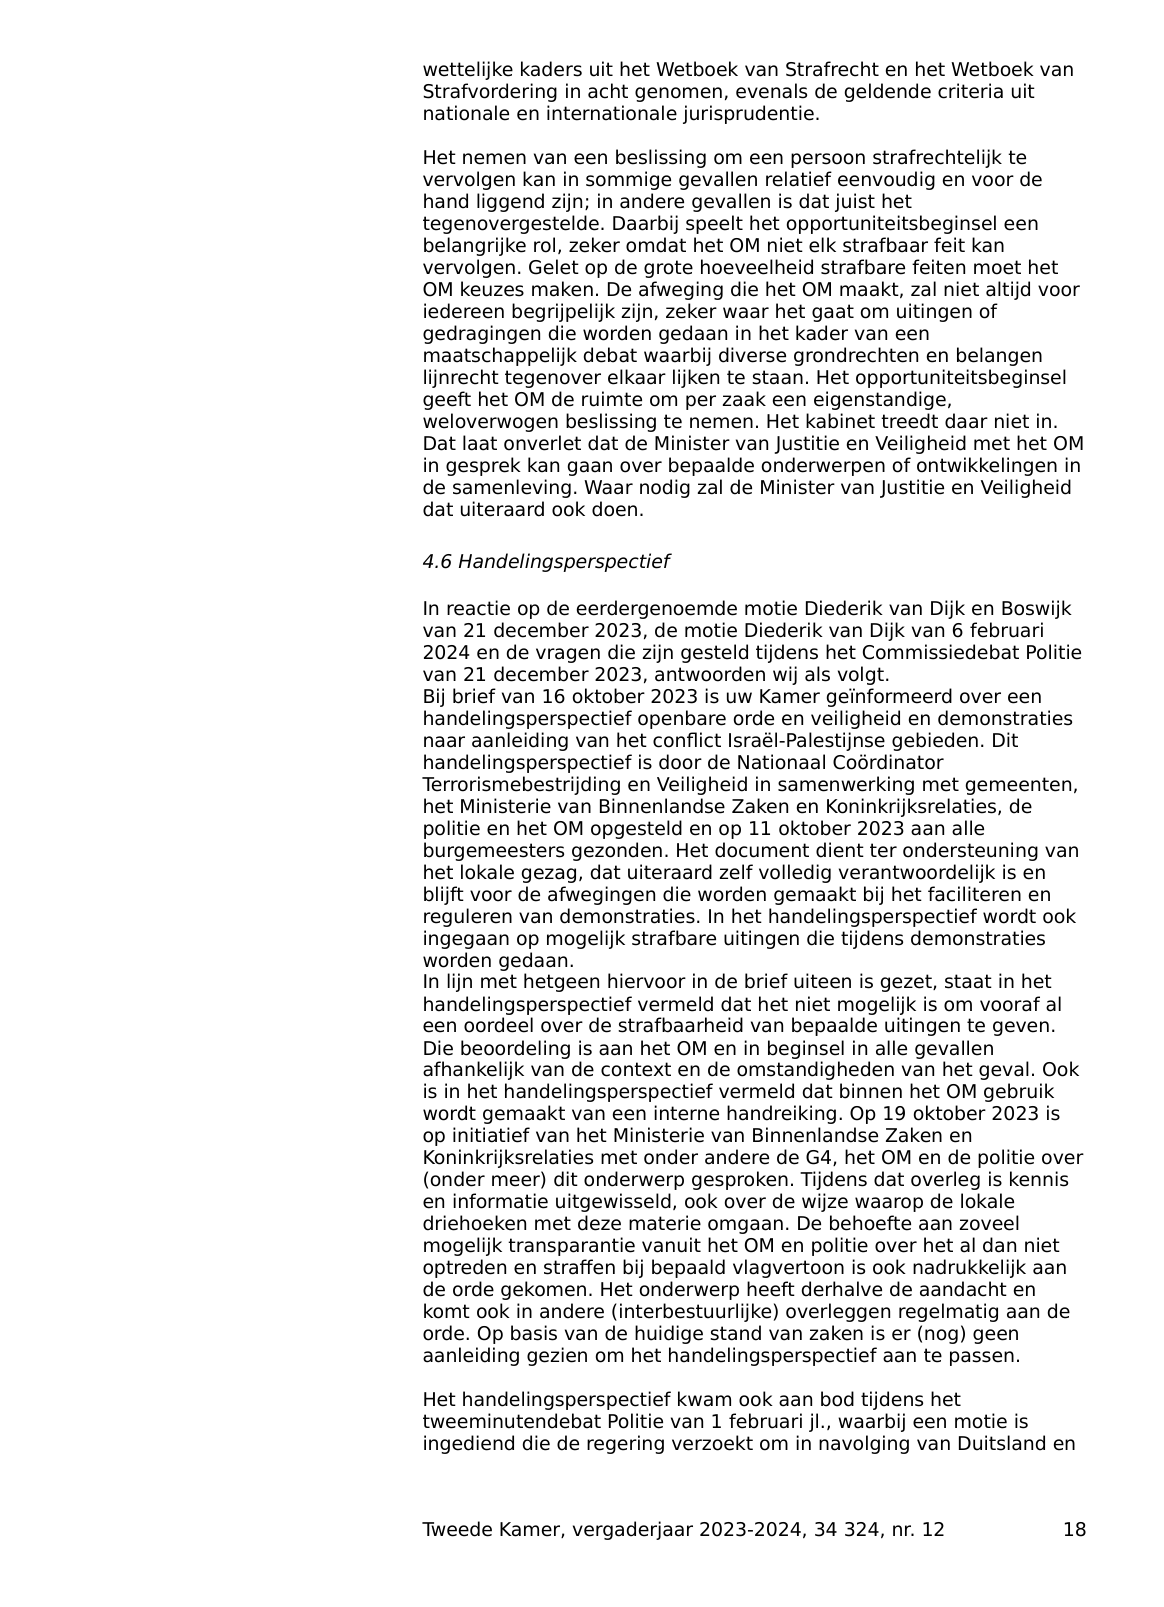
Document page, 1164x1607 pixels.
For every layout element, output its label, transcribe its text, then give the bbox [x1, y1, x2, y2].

text In reactie op de eerdergenoemde motie Diederik van Dijk en Boswijk van 21 december 2023, de motie Diederik van Dijk van 6 februari 2024 en de vragen die zijn gesteld tijdens het Commissiedebat Politie van 21 december 2023, antwoorden wij als volgt. [422, 598, 1087, 686]
text Het handelingsperspectief kwam ook aan bod tijdens het tweeminutendebat Politie van 1 februari jl., waarbij een motie is ingediend die de regering verzoekt om in navolging van Duitsland en [422, 1389, 1087, 1455]
text Bij brief van 16 oktober 2023 is uw Kamer geïnformeerd over een handelingsperspectief openbare orde en veiligheid en demonstraties naar aanleiding van het conflict Israël-Palestijnse gebieden. Dit handelingsperspectief is door de Nationaal Coördinator Terrorismebestrijding en Veiligheid in samenwerking met gemeenten, het Ministerie van Binnenlandse Zaken en Koninkrijksrelaties, de politie en het OM opgesteld en op 11 oktober 2023 aan alle burgemeesters gezonden. Het document dient ter ondersteuning van het lokale gezag, dat uiteraard zelf volledig verantwoordelijk is en blijft voor de afwegingen die worden gemaakt bij het faciliteren en reguleren van demonstraties. In het handelingsperspectief wordt ook ingegaan op mogelijk strafbare uitingen die tijdens demonstraties worden gedaan. [422, 686, 1087, 971]
text wettelijke kaders uit het Wetboek van Strafrecht en het Wetboek van Strafvordering in acht genomen, evenals de geldende criteria uit nationale en internationale jurisprudentie. [422, 59, 1087, 125]
text In lijn met hetgeen hiervoor in de brief uiteen is gezet, staat in het handelingsperspectief vermeld dat het niet mogelijk is om vooraf al een oordeel over de strafbaarheid van bepaalde uitingen te geven. Die beoordeling is aan het OM en in beginsel in alle gevallen afhankelijk van de context en de omstandigheden van het geval. Ook is in het handelingsperspectief vermeld dat binnen het OM gebruik wordt gemaakt van een interne handreiking. Op 19 oktober 2023 is op initiatief van het Ministerie van Binnenlandse Zaken en Koninkrijksrelaties met onder andere de G4, het OM en de politie over (onder meer) dit onderwerp gesproken. Tijdens dat overleg is kennis en informatie uitgewisseld, ook over de wijze waarop de lokale driehoeken met deze materie omgaan. De behoefte aan zoveel mogelijk transparantie vanuit het OM en politie over het al dan niet optreden en straffen bij bepaald vlagvertoon is ook nadrukkelijk aan de orde gekomen. Het onderwerp heeft derhalve de aandacht en komt ook in andere (interbestuurlijke) overleggen regelmatig aan de orde. Op basis van de huidige stand van zaken is er (nog) geen aanleiding gezien om het handelingsperspectief aan te passen. [422, 971, 1087, 1367]
subtitle 4.6 Handelingsperspectief [422, 551, 1087, 573]
text Het nemen van een beslissing om een persoon strafrechtelijk te vervolgen kan in sommige gevallen relatief eenvoudig en voor de hand liggend zijn; in andere gevallen is dat juist het tegenovergestelde. Daarbij speelt het opportuniteitsbeginsel een belangrijke rol, zeker omdat het OM niet elk strafbaar feit kan vervolgen. Gelet op de grote hoeveelheid strafbare feiten moet het OM keuzes maken. De afweging die het OM maakt, zal niet altijd voor iedereen begrijpelijk zijn, zeker waar het gaat om uitingen of gedragingen die worden gedaan in het kader van een maatschappelijk debat waarbij diverse grondrechten en belangen lijnrecht tegenover elkaar lijken te staan. Het opportuniteitsbeginsel geeft het OM de ruimte om per zaak een eigenstandige, weloverwogen beslissing te nemen. Het kabinet treedt daar niet in. Dat laat onverlet dat de Minister van Justitie en Veiligheid met het OM in gesprek kan gaan over bepaalde onderwerpen of ontwikkelingen in de samenleving. Waar nodig zal de Minister van Justitie en Veiligheid dat uiteraard ook doen. [422, 147, 1087, 521]
